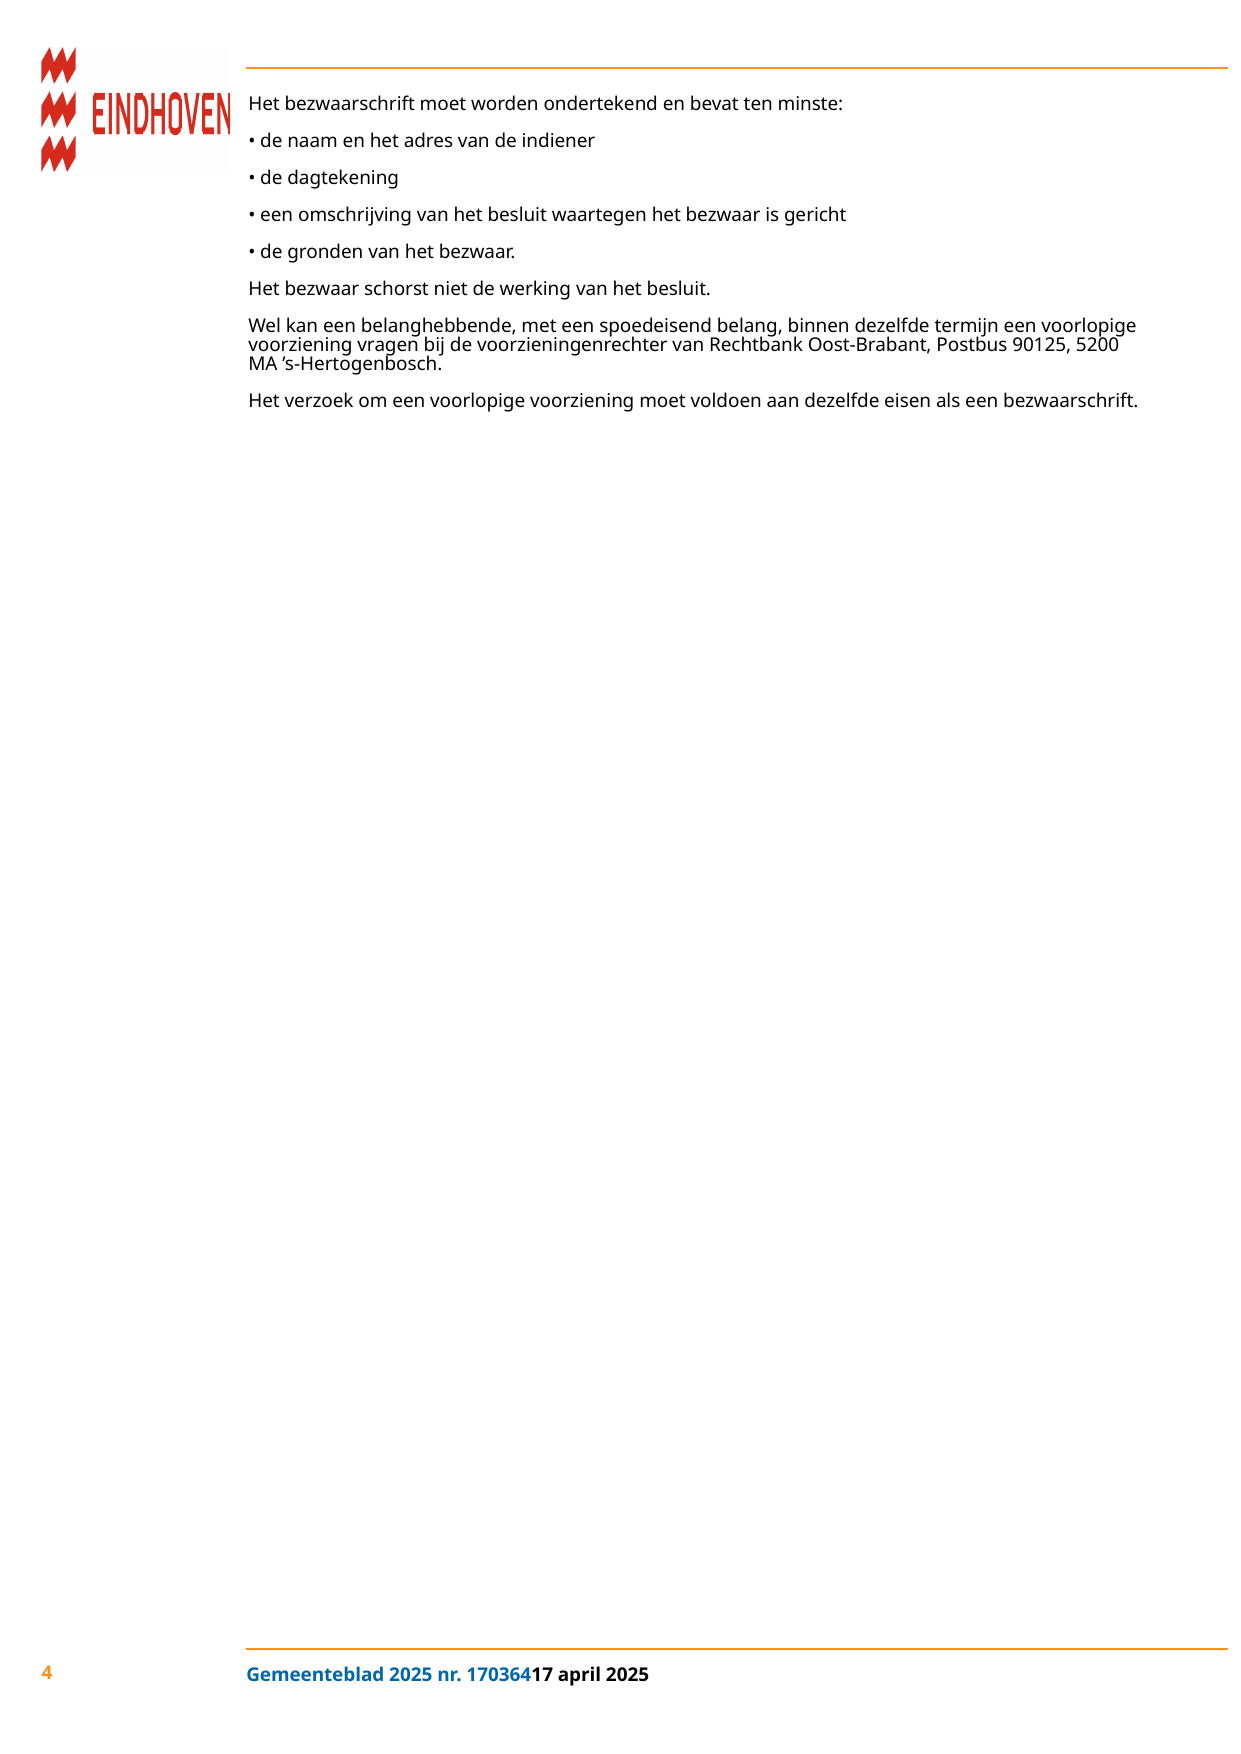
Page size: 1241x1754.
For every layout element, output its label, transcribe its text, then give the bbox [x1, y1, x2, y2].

text Het bezwaar schorst niet de werking van het besluit. [248, 280, 1152, 299]
text Het bezwaarschrift moet worden ondertekend en bevat ten minste: [248, 95, 1152, 114]
text • de dagtekening [248, 169, 1152, 188]
text Het verzoek om een voorlopige voorziening moet voldoen aan dezelfde eisen als een bezwaarschrift. [248, 392, 1152, 411]
text • de naam en het adres van de indiener [248, 132, 1152, 151]
text Wel kan een belanghebbende, met een spoedeisend belang, binnen dezelfde termijn een voorlopige voorziening vragen bij de voorzieningenrechter van Rechtbank Oost-Brabant, Postbus 90125, 5200 MA ’s-Hertogenbosch. [248, 317, 1152, 374]
picture [41, 47, 231, 172]
text • de gronden van het bezwaar. [248, 243, 1152, 262]
text • een omschrijving van het besluit waartegen het bezwaar is gericht [248, 206, 1152, 225]
